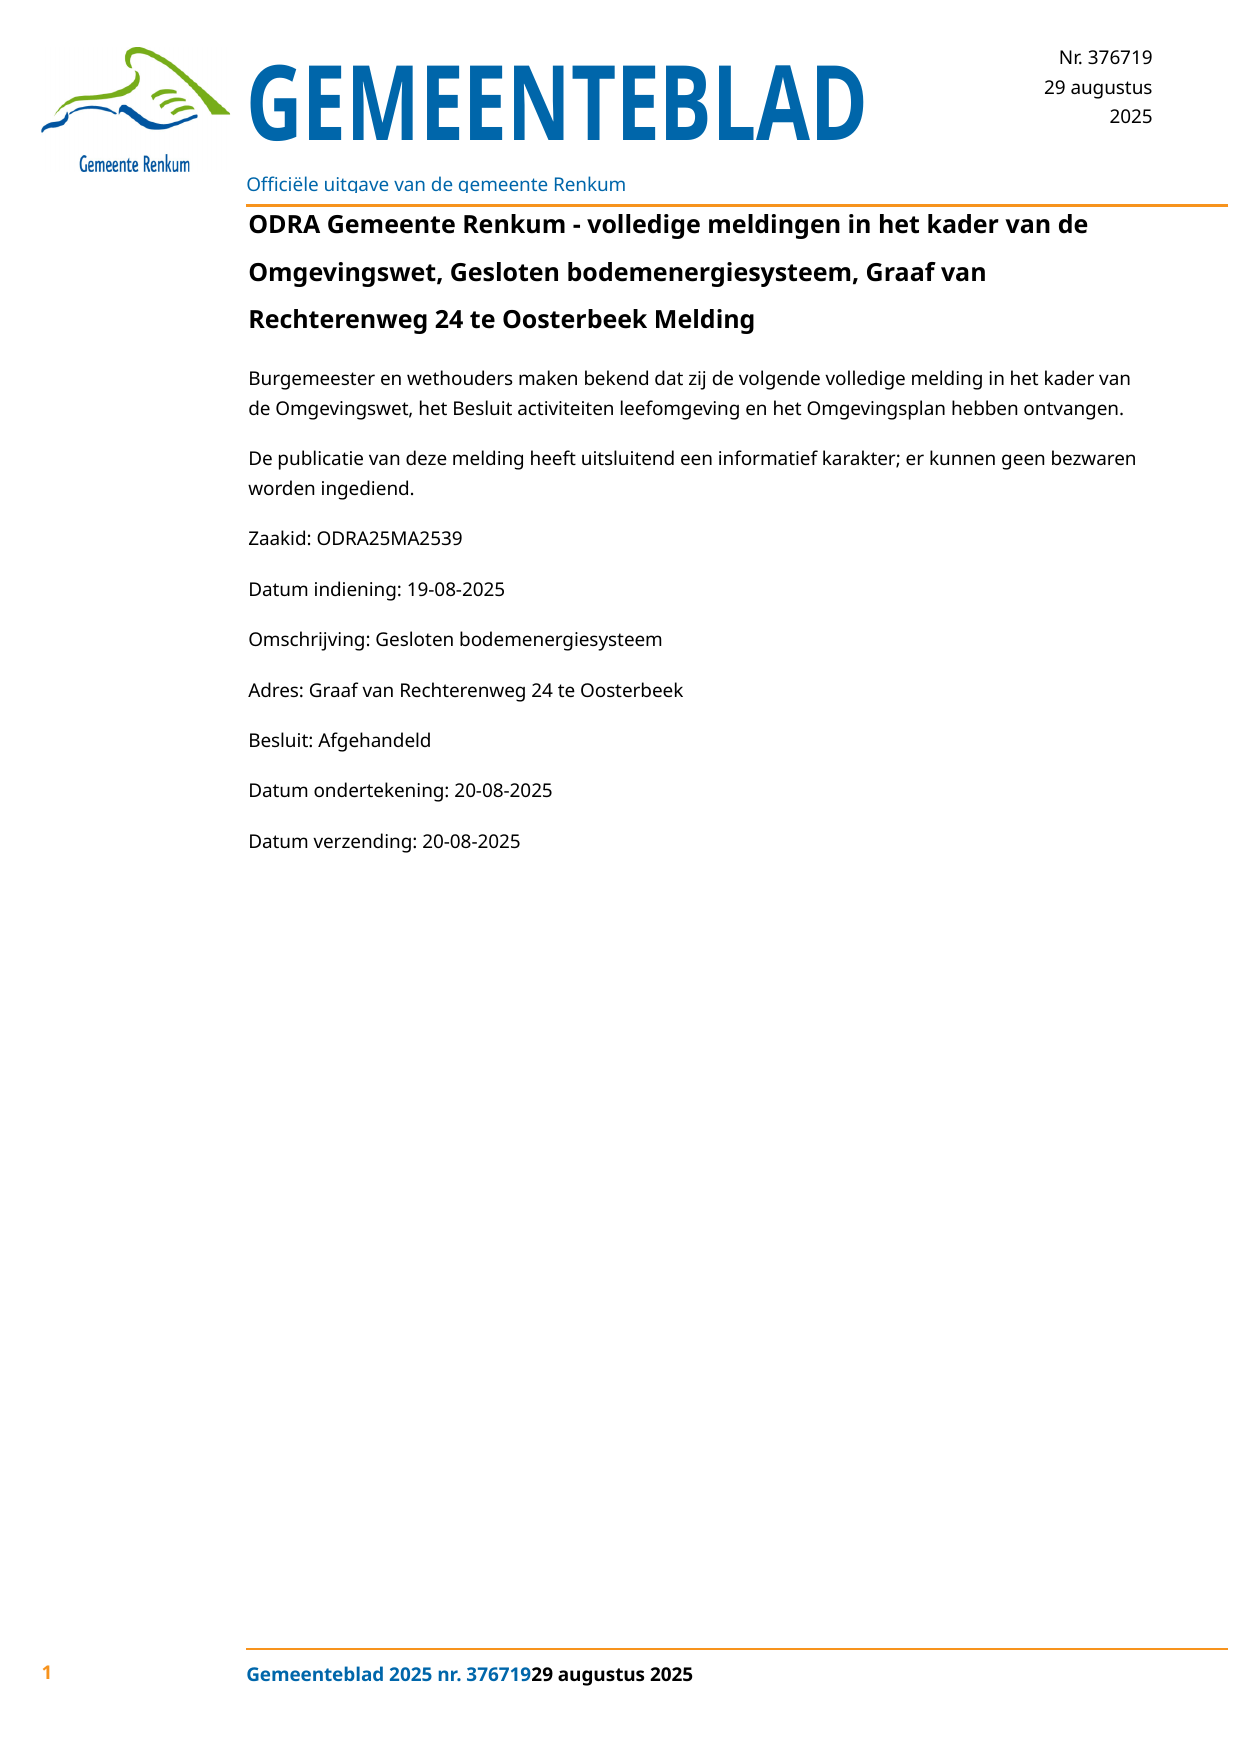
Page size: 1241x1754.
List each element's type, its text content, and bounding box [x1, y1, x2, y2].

text ODRA Gemeente Renkum - volledige meldingen in het kader van de Omgevingswet, Gesloten bodemenergiesysteem, Graaf van Rechterenweg 24 te Oosterbeek Melding [248, 207, 1152, 336]
text Besluit: Afgehandeld [248, 727, 1152, 753]
text Zaakid: ODRA25MA2539 [248, 526, 1152, 551]
text Adres: Graaf van Rechterenweg 24 te Oosterbeek [248, 677, 1152, 702]
text Datum verzending: 20-08-2025 [248, 828, 1152, 854]
text Datum ondertekening: 20-08-2025 [248, 778, 1152, 803]
text Omschrijving: Gesloten bodemenergiesysteem [248, 626, 1152, 652]
picture [41, 47, 231, 172]
text De publicatie van deze melding heeft uitsluitend een informatief karakter; er kunnen geen bezwaren worden ingediend. [248, 446, 1152, 501]
text Datum indiening: 19-08-2025 [248, 576, 1152, 602]
text Burgemeester en wethouders maken bekend dat zij de volgende volledige melding in het kader van de Omgevingswet, het Besluit activiteiten leefomgeving en het Omgevingsplan hebben ontvangen. [248, 366, 1152, 421]
